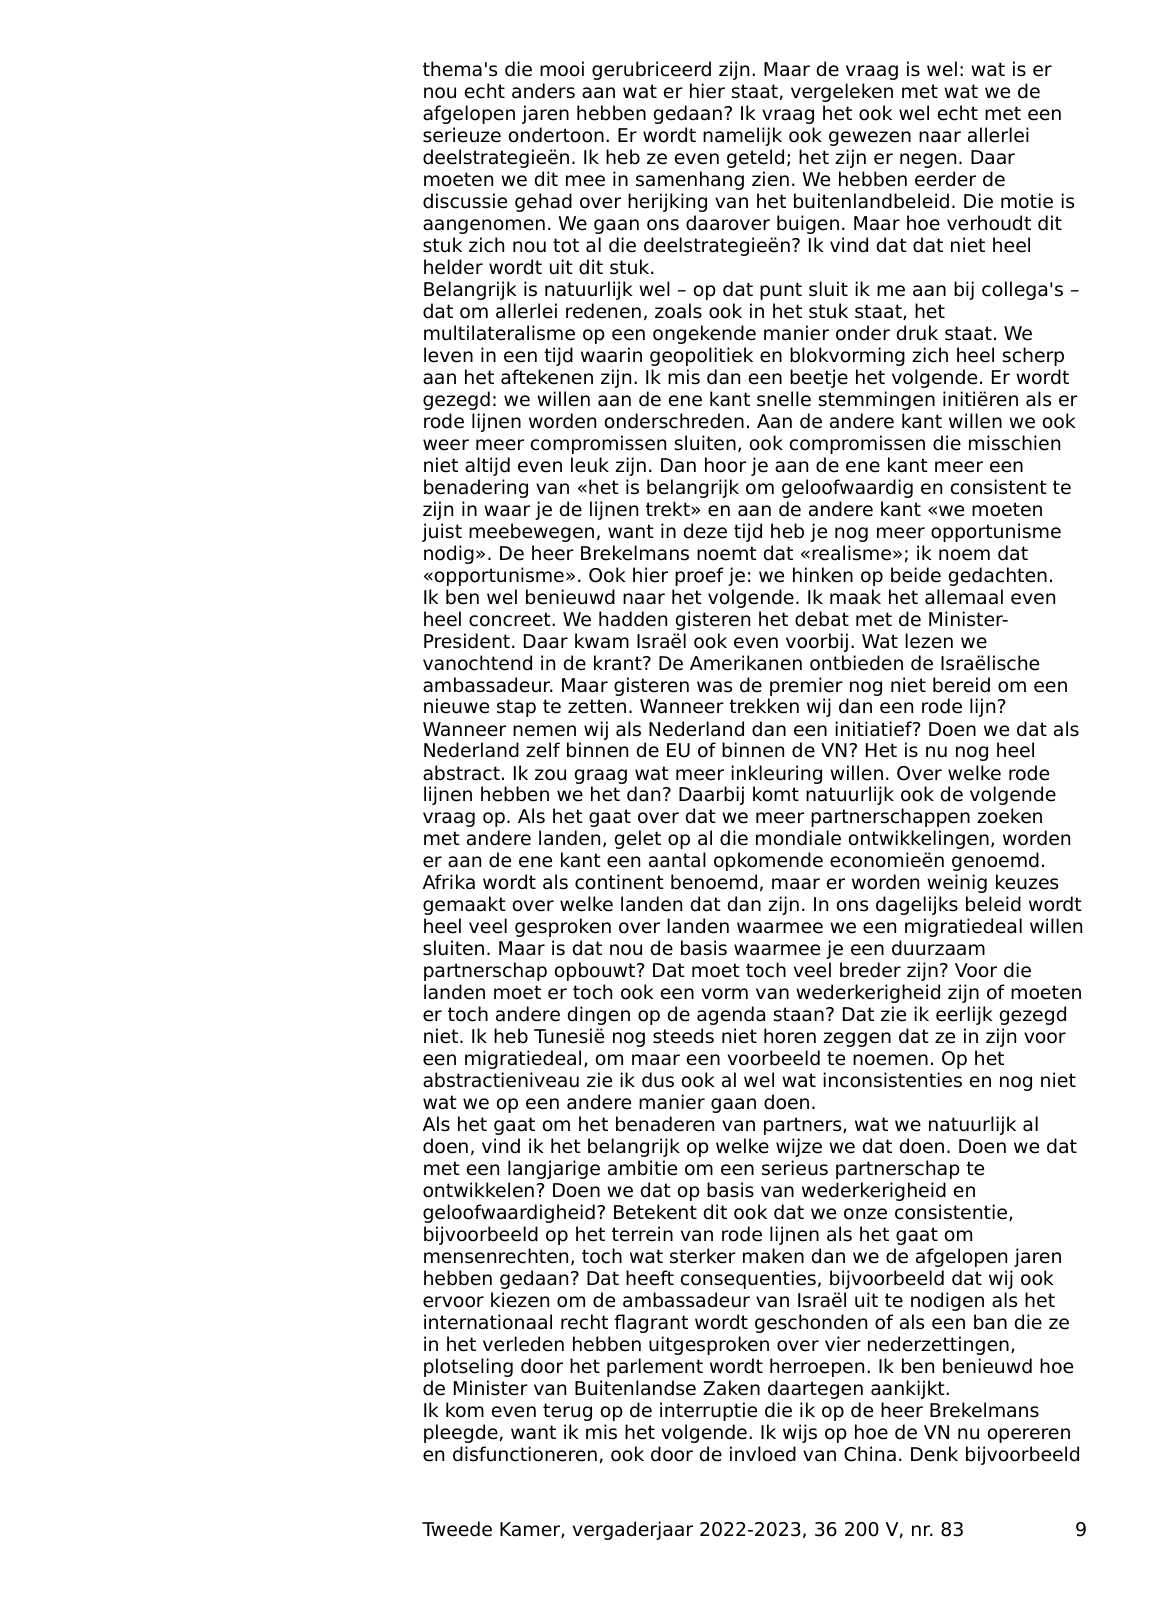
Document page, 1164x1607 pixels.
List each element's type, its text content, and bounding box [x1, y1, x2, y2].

text Belangrijk is natuurlijk wel – op dat punt sluit ik me aan bij collega's – dat om allerlei redenen, zoals ook in het stuk staat, het multilateralisme op een ongekende manier onder druk staat. We leven in een tijd waarin geopolitiek en blokvorming zich heel scherp aan het aftekenen zijn. Ik mis dan een beetje het volgende. Er wordt gezegd: we willen aan de ene kant snelle stemmingen initiëren als er rode lijnen worden onderschreden. Aan de andere kant willen we ook weer meer compromissen sluiten, ook compromissen die misschien niet altijd even leuk zijn. Dan hoor je aan de ene kant meer een benadering van «het is belangrijk om geloofwaardig en consistent te zijn in waar je de lijnen trekt» en aan de andere kant «we moeten juist meebewegen, want in deze tijd heb je nog meer opportunisme nodig». De heer Brekelmans noemt dat «realisme»; ik noem dat «opportunisme». Ook hier proef je: we hinken op beide gedachten. [422, 279, 1087, 587]
text Ik ben wel benieuwd naar het volgende. Ik maak het allemaal even heel concreet. We hadden gisteren het debat met de Minister-President. Daar kwam Israël ook even voorbij. Wat lezen we vanochtend in de krant? De Amerikanen ontbieden de Israëlische ambassadeur. Maar gisteren was de premier nog niet bereid om een nieuwe stap te zetten. Wanneer trekken wij dan een rode lijn? Wanneer nemen wij als Nederland dan een initiatief? Doen we dat als Nederland zelf binnen de EU of binnen de VN? Het is nu nog heel abstract. Ik zou graag wat meer inkleuring willen. Over welke rode lijnen hebben we het dan? Daarbij komt natuurlijk ook de volgende vraag op. Als het gaat over dat we meer partnerschappen zoeken met andere landen, gelet op al die mondiale ontwikkelingen, worden er aan de ene kant een aantal opkomende economieën genoemd. Afrika wordt als continent benoemd, maar er worden weinig keuzes gemaakt over welke landen dat dan zijn. In ons dagelijks beleid wordt heel veel gesproken over landen waarmee we een migratiedeal willen sluiten. Maar is dat nou de basis waarmee je een duurzaam partnerschap opbouwt? Dat moet toch veel breder zijn? Voor die landen moet er toch ook een vorm van wederkerigheid zijn of moeten er toch andere dingen op de agenda staan? Dat zie ik eerlijk gezegd niet. Ik heb Tunesië nog steeds niet horen zeggen dat ze in zijn voor een migratiedeal, om maar een voorbeeld te noemen. Op het abstractieniveau zie ik dus ook al wel wat inconsistenties en nog niet wat we op een andere manier gaan doen. [422, 587, 1087, 1114]
text Ik kom even terug op de interruptie die ik op de heer Brekelmans pleegde, want ik mis het volgende. Ik wijs op hoe de VN nu opereren en disfunctioneren, ook door de invloed van China. Denk bijvoorbeeld [422, 1400, 1087, 1466]
text Als het gaat om het benaderen van partners, wat we natuurlijk al doen, vind ik het belangrijk op welke wijze we dat doen. Doen we dat met een langjarige ambitie om een serieus partnerschap te ontwikkelen? Doen we dat op basis van wederkerigheid en geloofwaardigheid? Betekent dit ook dat we onze consistentie, bijvoorbeeld op het terrein van rode lijnen als het gaat om mensenrechten, toch wat sterker maken dan we de afgelopen jaren hebben gedaan? Dat heeft consequenties, bijvoorbeeld dat wij ook ervoor kiezen om de ambassadeur van Israël uit te nodigen als het internationaal recht flagrant wordt geschonden of als een ban die ze in het verleden hebben uitgesproken over vier nederzettingen, plotseling door het parlement wordt herroepen. Ik ben benieuwd hoe de Minister van Buitenlandse Zaken daartegen aankijkt. [422, 1114, 1087, 1400]
text thema's die mooi gerubriceerd zijn. Maar de vraag is wel: wat is er nou echt anders aan wat er hier staat, vergeleken met wat we de afgelopen jaren hebben gedaan? Ik vraag het ook wel echt met een serieuze ondertoon. Er wordt namelijk ook gewezen naar allerlei deelstrategieën. Ik heb ze even geteld; het zijn er negen. Daar moeten we dit mee in samenhang zien. We hebben eerder de discussie gehad over herijking van het buitenlandbeleid. Die motie is aangenomen. We gaan ons daarover buigen. Maar hoe verhoudt dit stuk zich nou tot al die deelstrategieën? Ik vind dat dat niet heel helder wordt uit dit stuk. [422, 59, 1087, 279]
